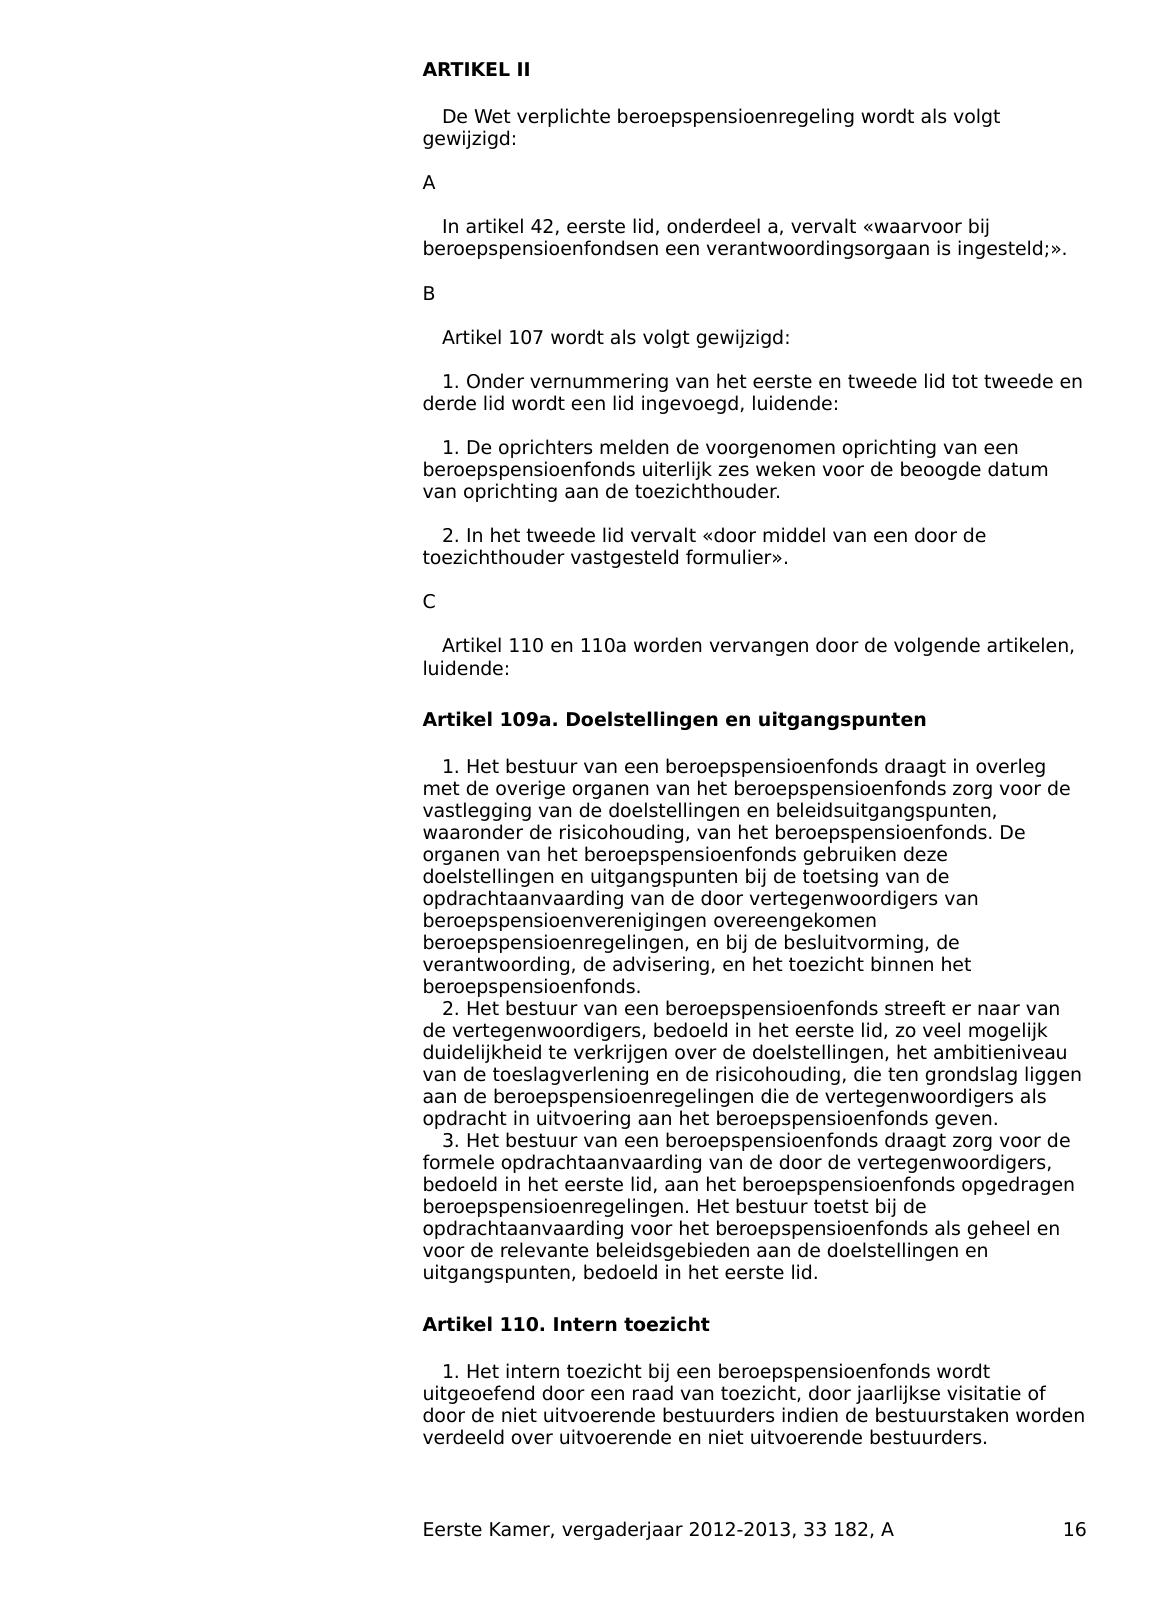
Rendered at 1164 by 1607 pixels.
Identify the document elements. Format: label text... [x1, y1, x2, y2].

text 2. Het bestuur van een beroepspensioenfonds streeft er naar van de vertegenwoordigers, bedoeld in het eerste lid, zo veel mogelijk duidelijkheid te verkrijgen over de doelstellingen, het ambitieniveau van de toeslagverlening en de risicohouding, die ten grondslag liggen aan de beroepspensioenregelingen die de vertegenwoordigers als opdracht in uitvoering aan het beroepspensioenfonds geven. [422, 998, 1087, 1130]
text B [422, 282, 1087, 304]
subtitle Artikel 109a. Doelstellingen en uitgangspunten [422, 709, 1087, 731]
text 2. In het tweede lid vervalt «door middel van een door de toezichthouder vastgesteld formulier». [422, 525, 1087, 569]
text C [422, 591, 1087, 613]
text 1. Het intern toezicht bij een beroepspensioenfonds wordt uitgeoefend door een raad van toezicht, door jaarlijkse visitatie of door de niet uitvoerende bestuurders indien de bestuurstaken worden verdeeld over uitvoerende en niet uitvoerende bestuurders. [422, 1361, 1087, 1449]
text In artikel 42, eerste lid, onderdeel a, vervalt «waarvoor bij beroepspensioenfondsen een verantwoordingsorgaan is ingesteld;». [422, 216, 1087, 260]
text 1. De oprichters melden de voorgenomen oprichting van een beroepspensioenfonds uiterlijk zes weken voor de beoogde datum van oprichting aan de toezichthouder. [422, 437, 1087, 503]
text De Wet verplichte beroepspensioenregeling wordt als volgt gewijzigd: [422, 106, 1087, 150]
text Artikel 110 en 110a worden vervangen door de volgende artikelen, luidende: [422, 635, 1087, 679]
text 3. Het bestuur van een beroepspensioenfonds draagt zorg voor de formele opdrachtaanvaarding van de door de vertegenwoordigers, bedoeld in het eerste lid, aan het beroepspensioenfonds opgedragen beroepspensioenregelingen. Het bestuur toetst bij de opdrachtaanvaarding voor het beroepspensioenfonds als geheel en voor de relevante beleidsgebieden aan de doelstellingen en uitgangspunten, bedoeld in het eerste lid. [422, 1130, 1087, 1284]
text A [422, 172, 1087, 194]
text Artikel 107 wordt als volgt gewijzigd: [422, 327, 1087, 349]
subtitle ARTIKEL II [422, 59, 1087, 81]
text 1. Het bestuur van een beroepspensioenfonds draagt in overleg met de overige organen van het beroepspensioenfonds zorg voor de vastlegging van de doelstellingen en beleidsuitgangspunten, waaronder de risicohouding, van het beroepspensioenfonds. De organen van het beroepspensioenfonds gebruiken deze doelstellingen en uitgangspunten bij de toetsing van de opdrachtaanvaarding van de door vertegenwoordigers van beroepspensioenverenigingen overeengekomen beroepspensioenregelingen, en bij de besluitvorming, de verantwoording, de advisering, en het toezicht binnen het beroepspensioenfonds. [422, 756, 1087, 998]
text 1. Onder vernummering van het eerste en tweede lid tot tweede en derde lid wordt een lid ingevoegd, luidende: [422, 371, 1087, 415]
subtitle Artikel 110. Intern toezicht [422, 1314, 1087, 1336]
